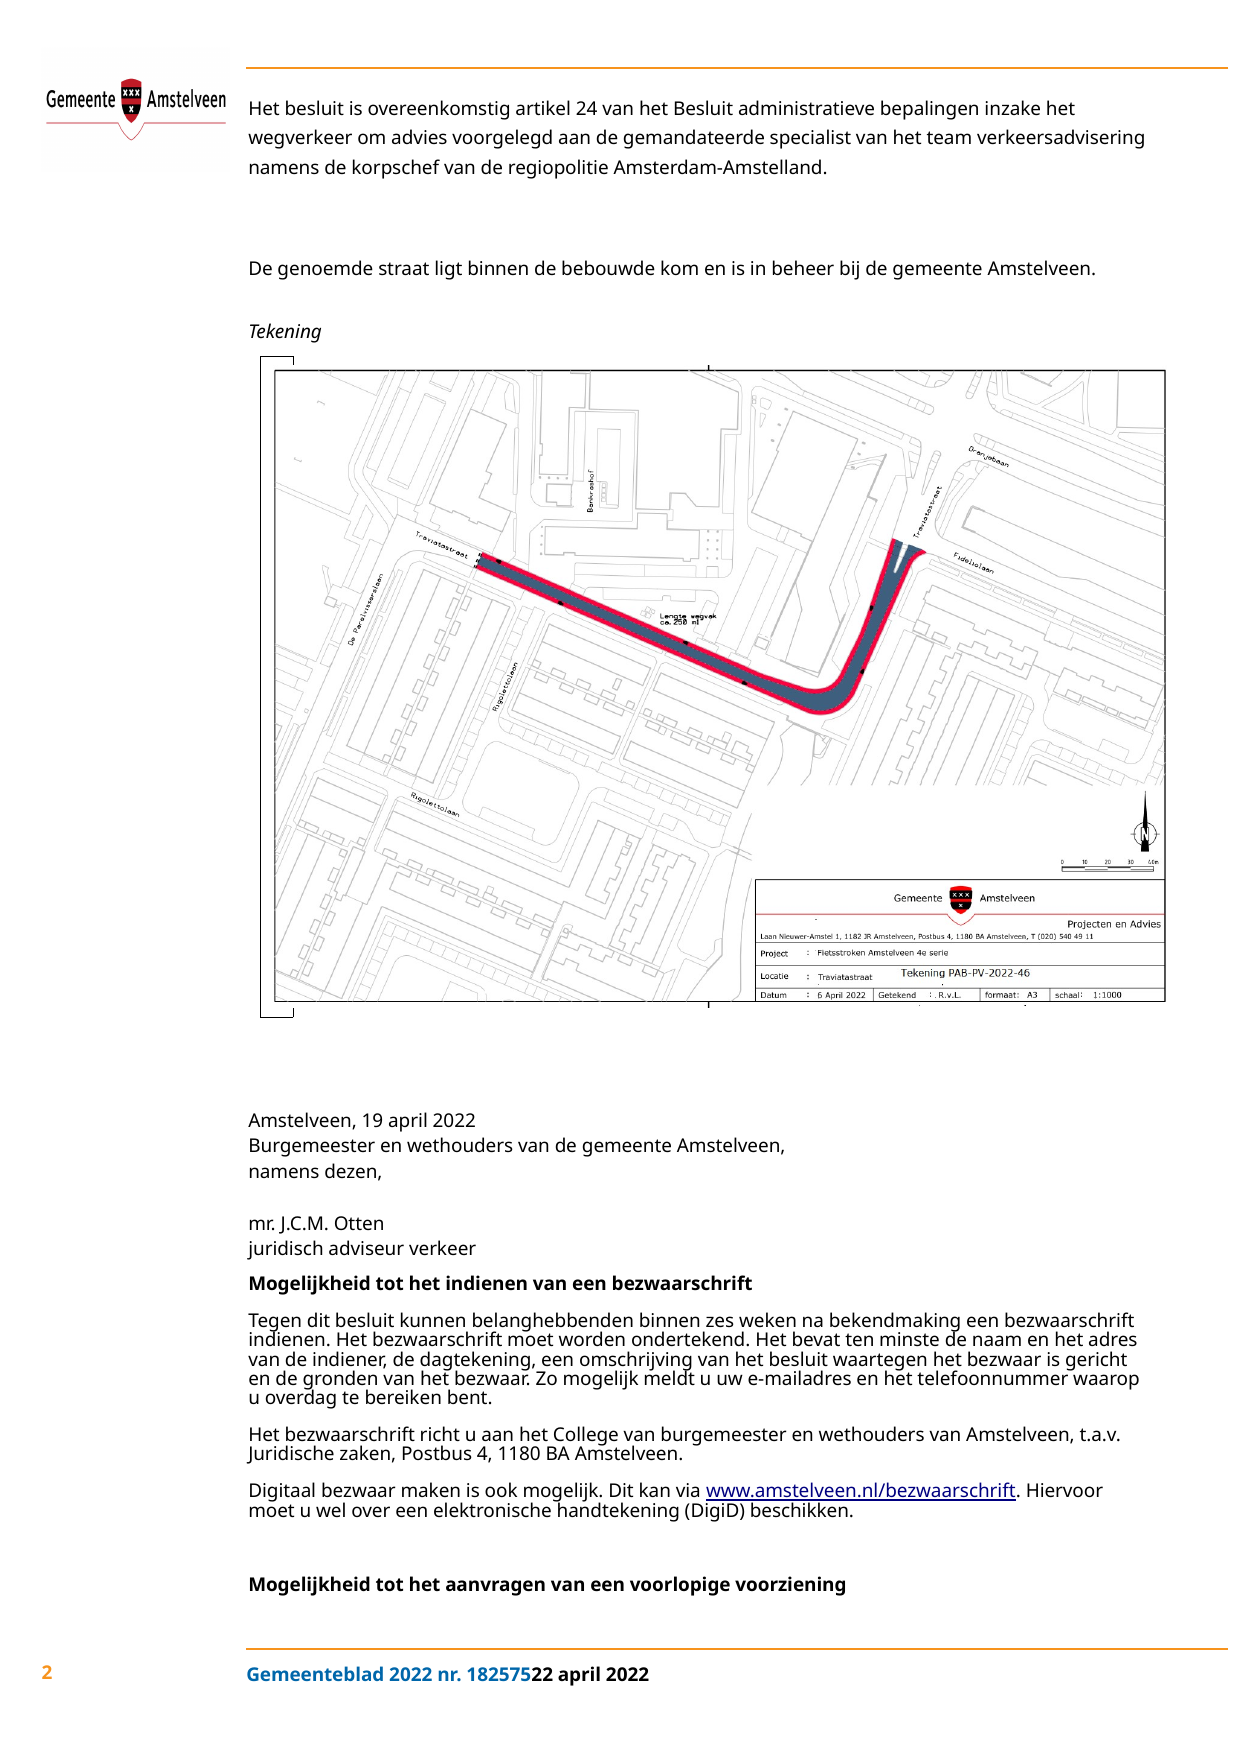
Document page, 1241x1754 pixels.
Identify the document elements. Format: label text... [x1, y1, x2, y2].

text Burgemeester en wethouders van de gemeente Amstelveen, [248, 1133, 1152, 1158]
text Amstelveen, 19 april 2022 [248, 1107, 1152, 1133]
text Mogelijkheid tot het indienen van een bezwaarschrift [248, 1275, 1152, 1294]
text Het besluit is overeenkomstig artikel 24 van het Besluit administratieve bepalingen inzake het wegverkeer om advies voorgelegd aan de gemandateerde specialist van het team verkeersadvisering namens de korpschef van de regiopolitie Amsterdam-Amstelland. [248, 95, 1152, 180]
text Digitaal bezwaar maken is ook mogelijk. Dit kan via www.amstelveen.nl/bezwaarschrift. Hiervoor moet u wel over een elektronische handtekening (DigiD) beschikken. [248, 1482, 1152, 1521]
text Tekening [248, 319, 1152, 344]
picture [41, 47, 231, 172]
text namens dezen, [248, 1158, 1152, 1184]
text De genoemde straat ligt binnen de bebouwde kom en is in beheer bij de gemeente Amstelveen. [248, 255, 1152, 281]
text Tegen dit besluit kunnen belanghebbenden binnen zes weken na bekendmaking een bezwaarschrift indienen. Het bezwaarschrift moet worden ondertekend. Het bevat ten minste de naam en het adres van de indiener, de dagtekening, een omschrijving van het besluit waartegen het bezwaar is gericht en de gronden van het bezwaar. Zo mogelijk meldt u uw e-mailadres en het telefoonnummer waarop u overdag te bereiken bent. [248, 1312, 1152, 1408]
picture [268, 365, 1173, 1008]
text Het bezwaarschrift richt u aan het College van burgemeester en wethouders van Amstelveen, t.a.v. Juridische zaken, Postbus 4, 1180 BA Amstelveen. [248, 1426, 1152, 1464]
text juridisch adviseur verkeer [248, 1236, 1152, 1261]
text mr. J.C.M. Otten [248, 1210, 1152, 1236]
text Mogelijkheid tot het aanvragen van een voorlopige voorziening [248, 1576, 1152, 1595]
